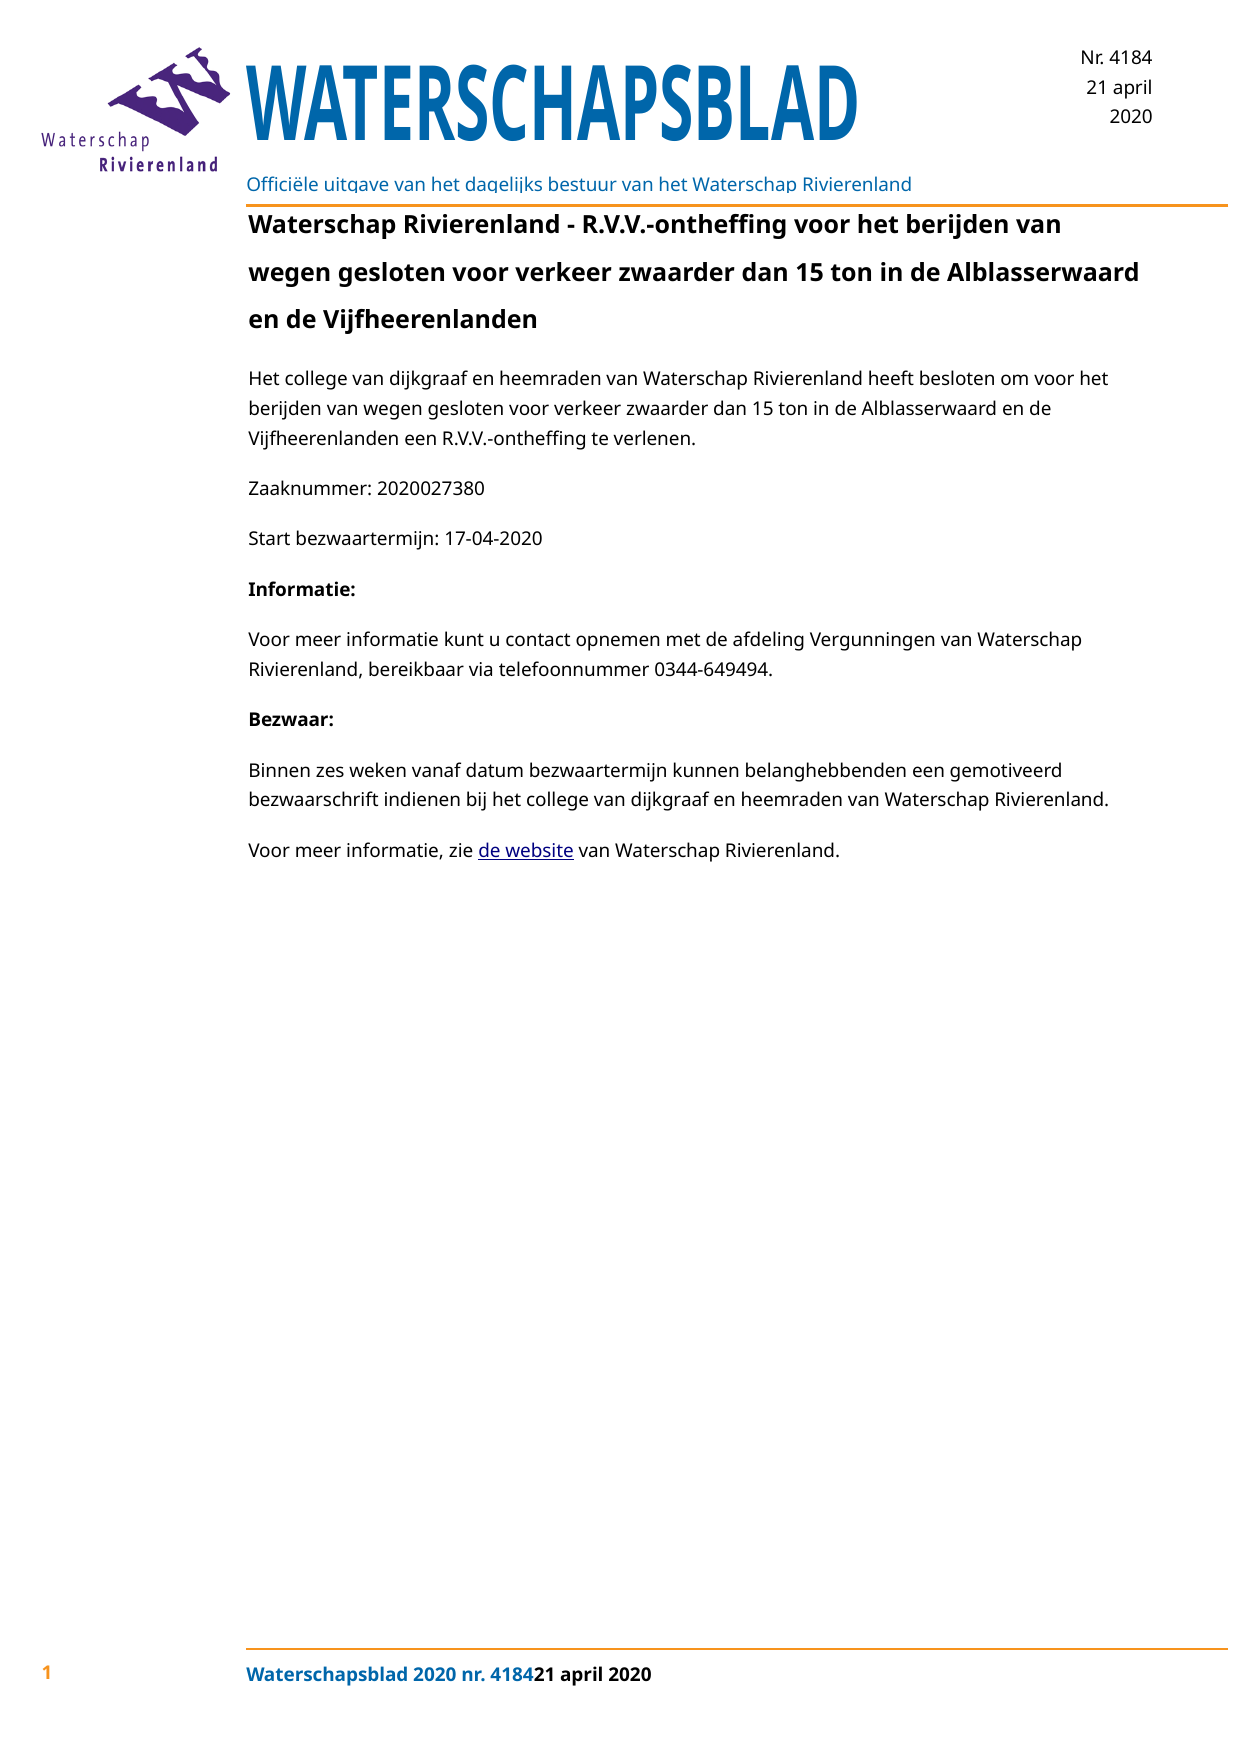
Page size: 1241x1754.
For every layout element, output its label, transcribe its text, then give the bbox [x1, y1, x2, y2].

text Bezwaar: [248, 706, 1152, 732]
picture [41, 47, 231, 172]
text Informatie: [248, 576, 1152, 602]
text Voor meer informatie, zie de website van Waterschap Rivierenland. [248, 837, 1152, 862]
text Waterschap Rivierenland - R.V.V.-ontheffing voor het berijden van wegen gesloten voor verkeer zwaarder dan 15 ton in de Alblasserwaard en de Vijfheerenlanden [248, 207, 1152, 336]
text Start bezwaartermijn: 17-04-2020 [248, 526, 1152, 551]
text Binnen zes weken vanaf datum bezwaartermijn kunnen belanghebbenden een gemotiveerd bezwaarschrift indienen bij het college van dijkgraaf en heemraden van Waterschap Rivierenland. [248, 757, 1152, 812]
text Voor meer informatie kunt u contact opnemen met de afdeling Vergunningen van Waterschap Rivierenland, bereikbaar via telefoonnummer 0344-649494. [248, 626, 1152, 682]
text Het college van dijkgraaf en heemraden van Waterschap Rivierenland heeft besloten om voor het berijden van wegen gesloten voor verkeer zwaarder dan 15 ton in de Alblasserwaard en de Vijfheerenlanden een R.V.V.-ontheffing te verlenen. [248, 366, 1152, 450]
text Zaaknummer: 2020027380 [248, 475, 1152, 501]
